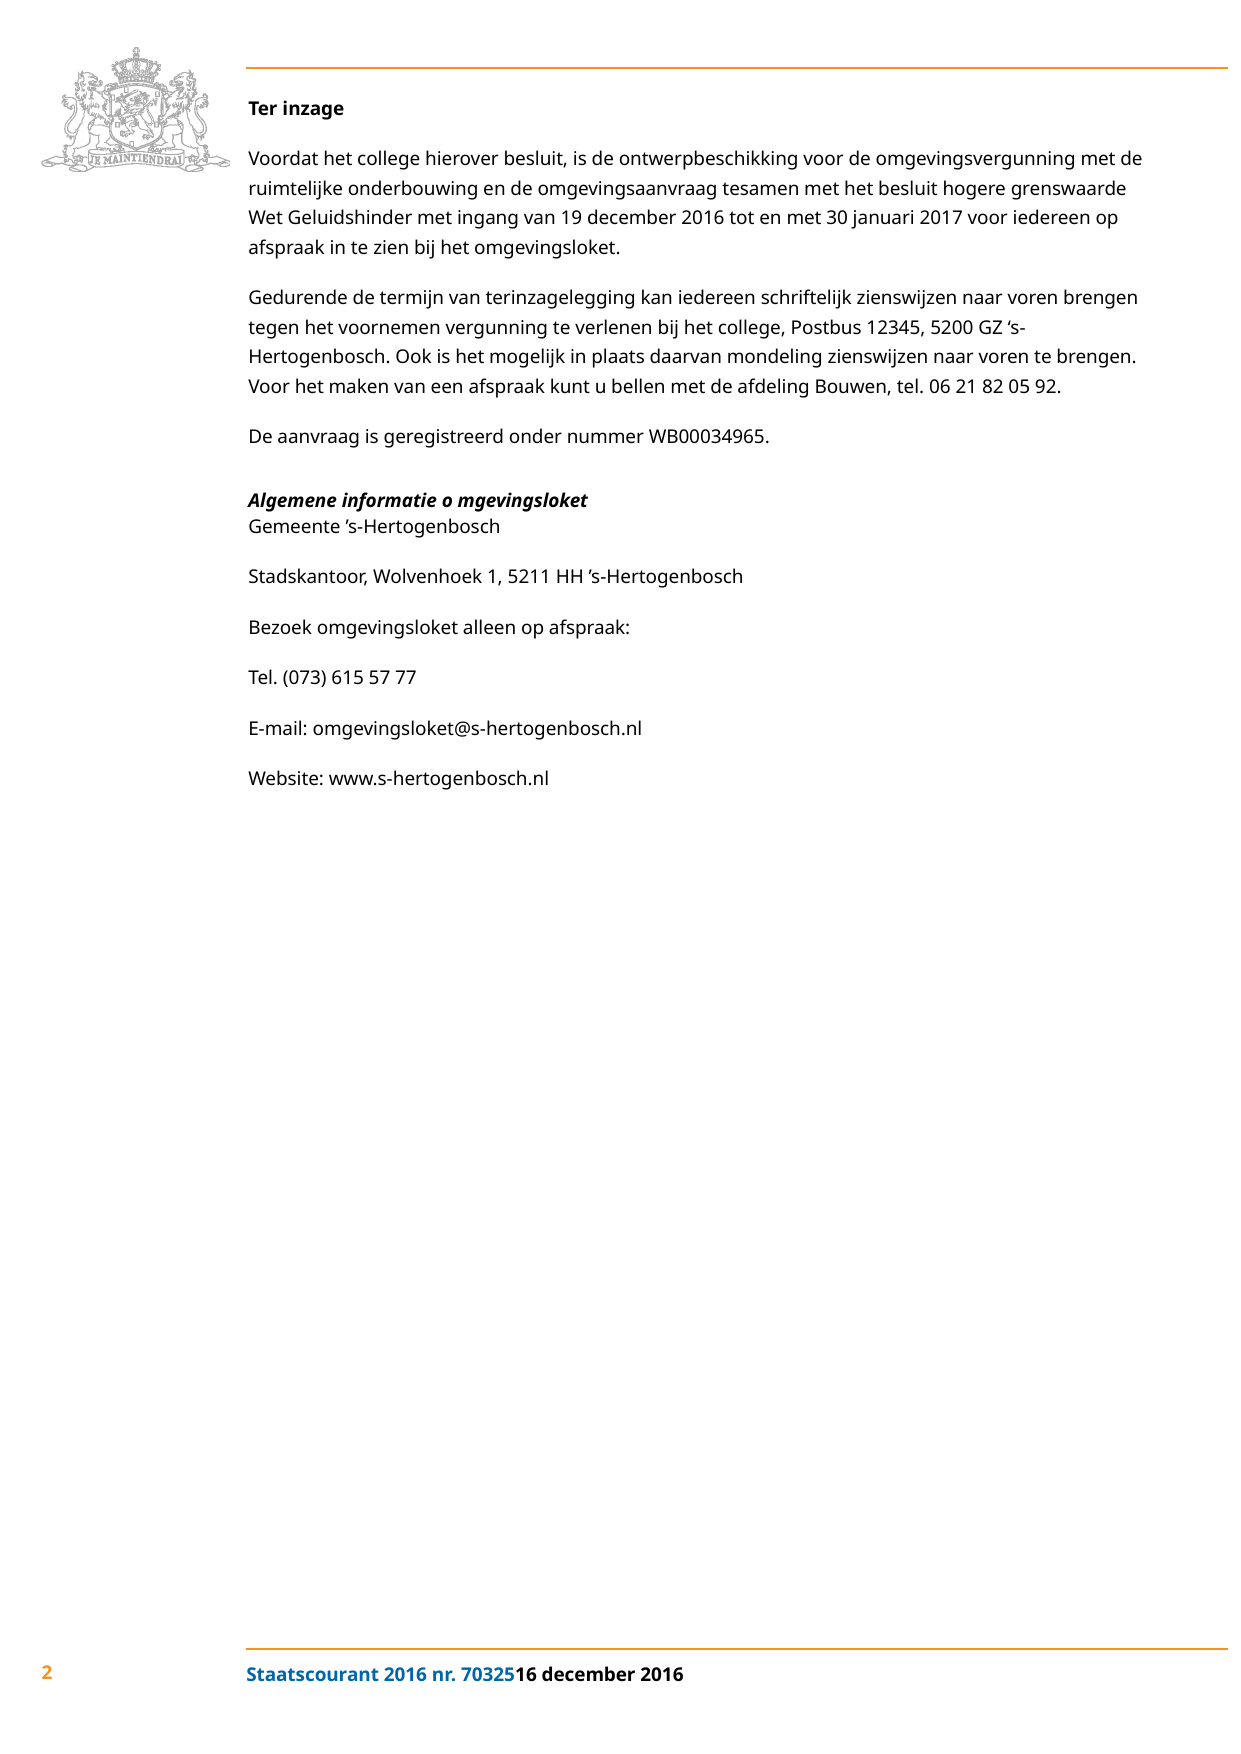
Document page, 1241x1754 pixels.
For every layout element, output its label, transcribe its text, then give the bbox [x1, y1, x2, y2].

text Gemeente ’s-Hertogenbosch [248, 513, 1152, 539]
picture [41, 47, 231, 172]
text Website: www.s-hertogenbosch.nl [248, 765, 1152, 791]
text Voordat het college hierover besluit, is de ontwerpbeschikking voor de omgevingsvergunning met de ruimtelijke onderbouwing en de omgevingsaanvraag tesamen met het besluit hogere grenswaarde Wet Geluidshinder met ingang van 19 december 2016 tot en met 30 januari 2017 voor iedereen op afspraak in te zien bij het omgevingsloket. [248, 145, 1152, 260]
text Gedurende de termijn van terinzagelegging kan iedereen schriftelijk zienswijzen naar voren brengen tegen het voornemen vergunning te verlenen bij het college, Postbus 12345, 5200 GZ ‘s-Hertogenbosch. Ook is het mogelijk in plaats daarvan mondeling zienswijzen naar voren te brengen. Voor het maken van een afspraak kunt u bellen met de afdeling Bouwen, tel. 06 21 82 05 92. [248, 284, 1152, 399]
text Tel. (073) 615 57 77 [248, 664, 1152, 690]
text De aanvraag is geregistreerd onder nummer WB00034965. [248, 423, 1152, 449]
text Algemene informatie o mgevingsloket [248, 487, 1152, 513]
text E-mail: omgevingsloket@s-hertogenbosch.nl [248, 715, 1152, 741]
text Stadskantoor, Wolvenhoek 1, 5211 HH ’s-Hertogenbosch [248, 564, 1152, 589]
text Bezoek omgevingsloket alleen op afspraak: [248, 614, 1152, 640]
text Ter inzage [248, 95, 1152, 121]
